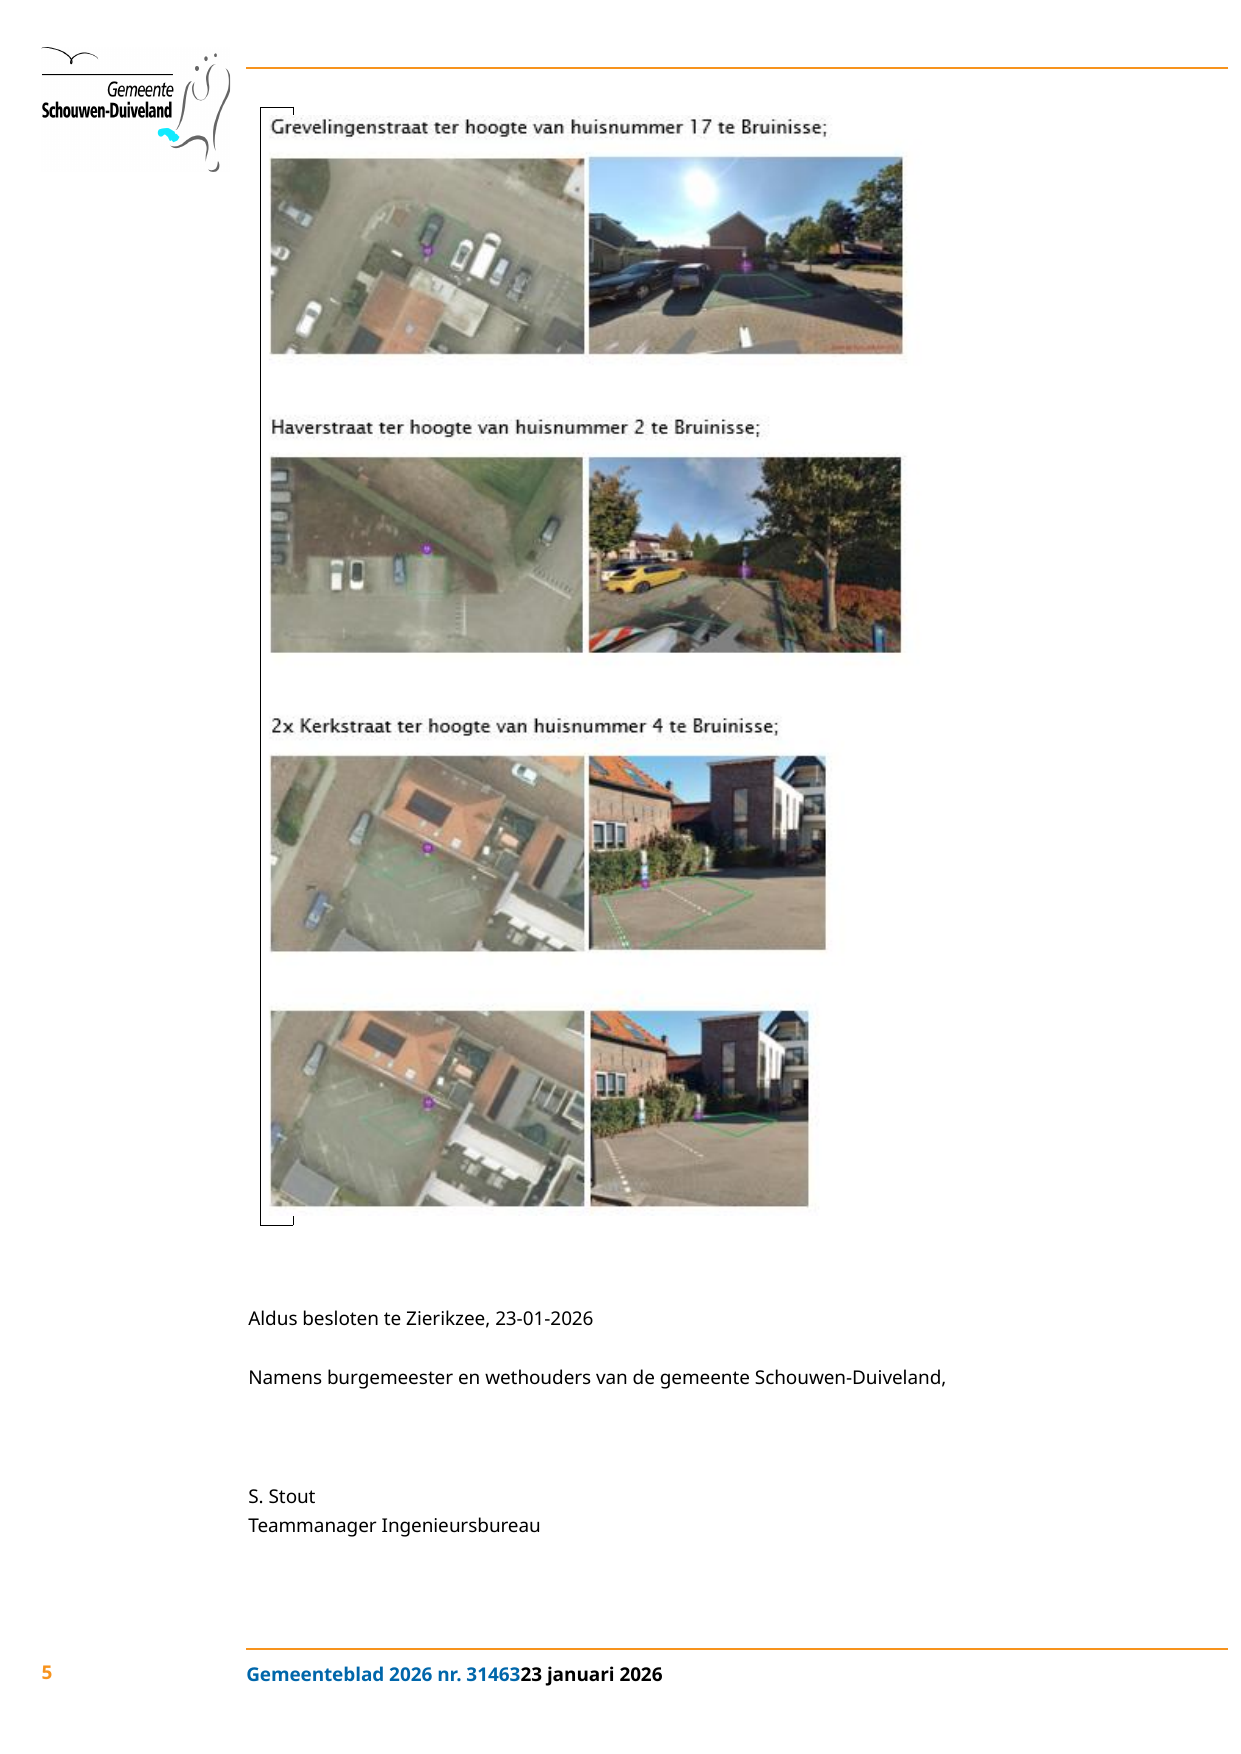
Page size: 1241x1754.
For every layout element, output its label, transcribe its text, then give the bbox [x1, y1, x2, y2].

picture [268, 115, 955, 1216]
text Aldus besloten te Zierikzee, 23-01-2026 [248, 1305, 1152, 1331]
text Namens burgemeester en wethouders van de gemeente Schouwen-Duiveland, [248, 1364, 1152, 1390]
text Teammanager Ingenieursbureau [248, 1512, 1152, 1538]
text S. Stout [248, 1483, 1152, 1508]
picture [41, 47, 231, 172]
